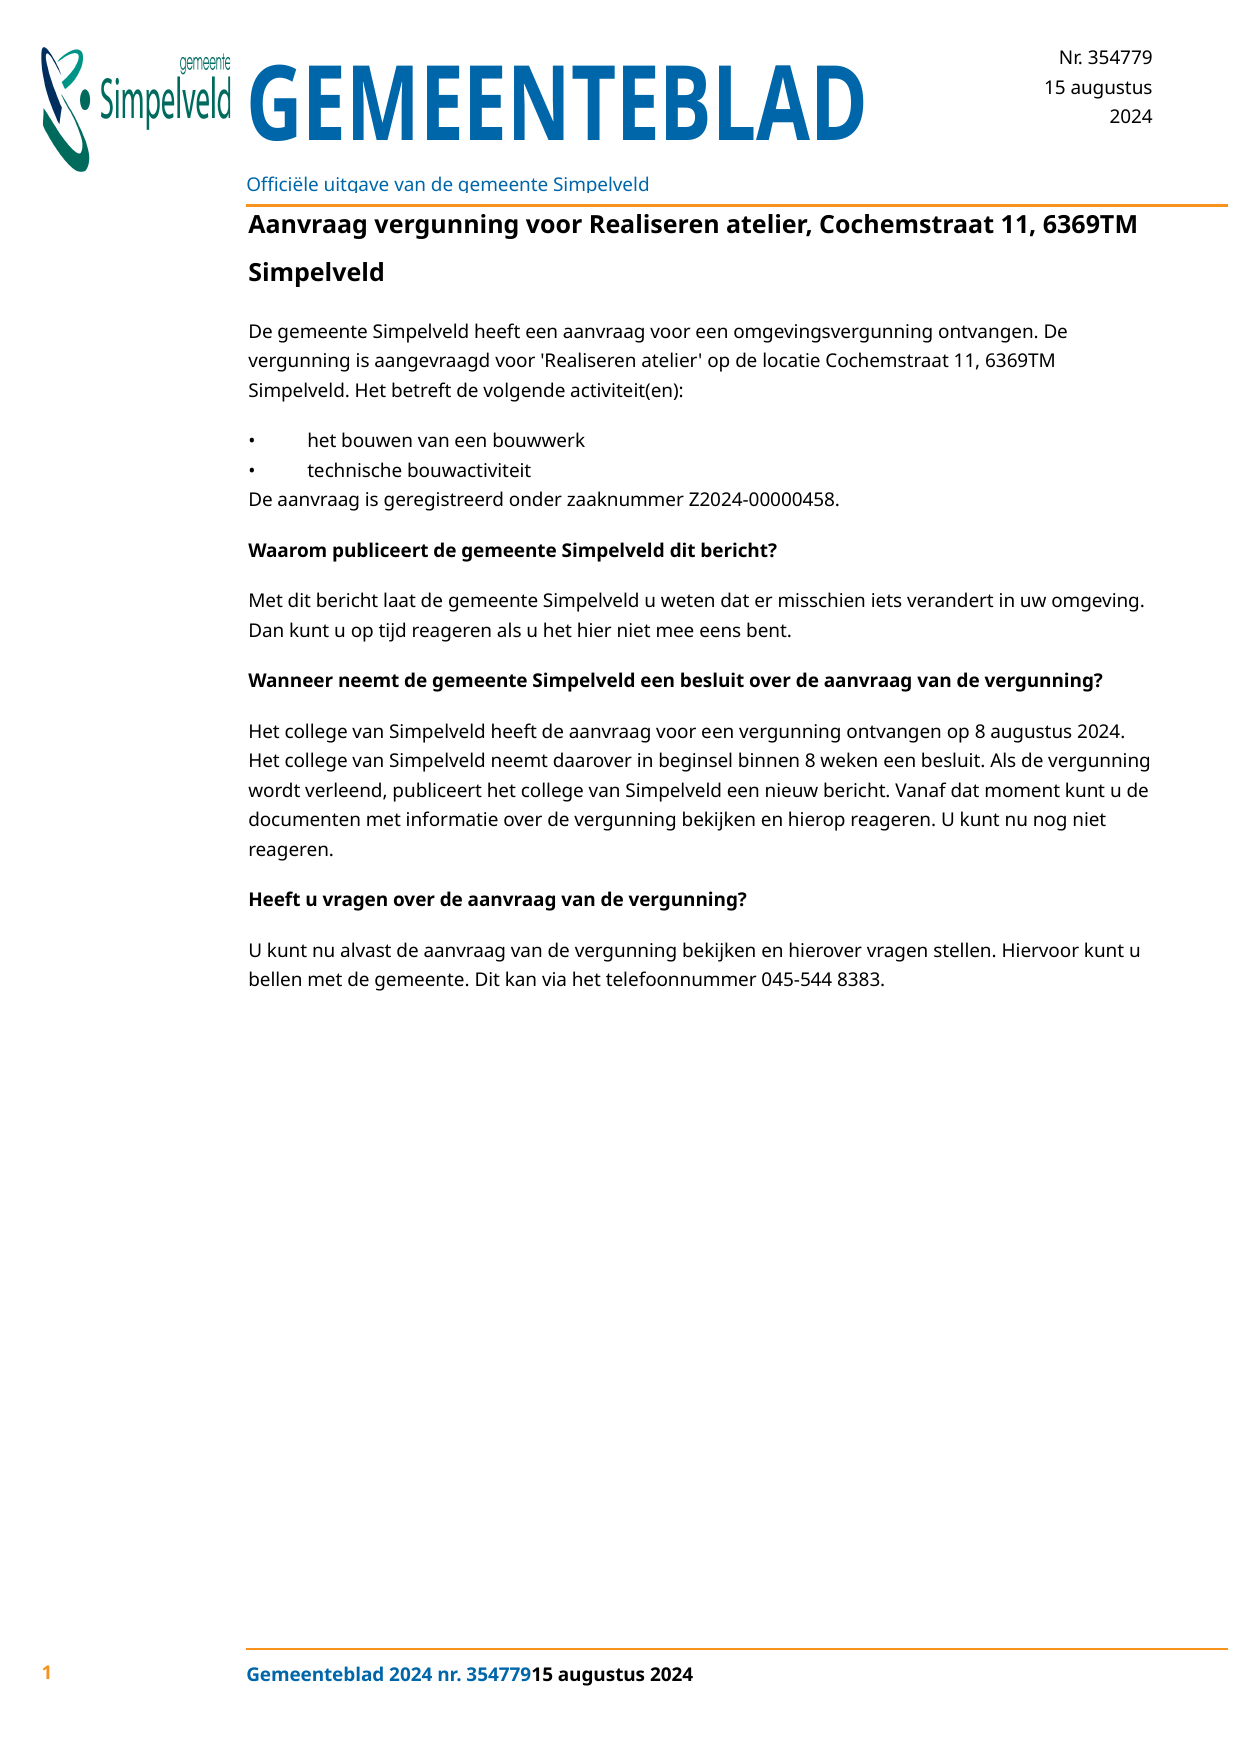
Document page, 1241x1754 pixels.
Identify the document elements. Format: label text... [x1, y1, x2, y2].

text U kunt nu alvast de aanvraag van de vergunning bekijken en hierover vragen stellen. Hiervoor kunt u bellen met de gemeente. Dit kan via het telefoonnummer 045-544 8383. [248, 937, 1152, 992]
text Heeft u vragen over de aanvraag van de vergunning? [248, 887, 1152, 912]
text Wanneer neemt de gemeente Simpelveld een besluit over de aanvraag van de vergunning? [248, 667, 1152, 693]
list het bouwen van een bouwwerk [248, 427, 1152, 453]
picture [41, 47, 231, 172]
text Met dit bericht laat de gemeente Simpelveld u weten dat er misschien iets verandert in uw omgeving. Dan kunt u op tijd reageren als u het hier niet mee eens bent. [248, 587, 1152, 643]
list technische bouwactiviteit [248, 457, 1152, 483]
text De aanvraag is geregistreerd onder zaaknummer Z2024-00000458. [248, 487, 1152, 512]
text Waarom publiceert de gemeente Simpelveld dit bericht? [248, 537, 1152, 563]
text De gemeente Simpelveld heeft een aanvraag voor een omgevingsvergunning ontvangen. De vergunning is aangevraagd voor 'Realiseren atelier' op de locatie Cochemstraat 11, 6369TM Simpelveld. Het betreft de volgende activiteit(en): [248, 318, 1152, 403]
text Aanvraag vergunning voor Realiseren atelier, Cochemstraat 11, 6369TM Simpelveld [248, 207, 1152, 288]
text Het college van Simpelveld heeft de aanvraag voor een vergunning ontvangen op 8 augustus 2024. Het college van Simpelveld neemt daarover in beginsel binnen 8 weken een besluit. Als de vergunning wordt verleend, publiceert het college van Simpelveld een nieuw bericht. Vanaf dat moment kunt u de documenten met informatie over de vergunning bekijken en hierop reageren. U kunt nu nog niet reageren. [248, 718, 1152, 862]
